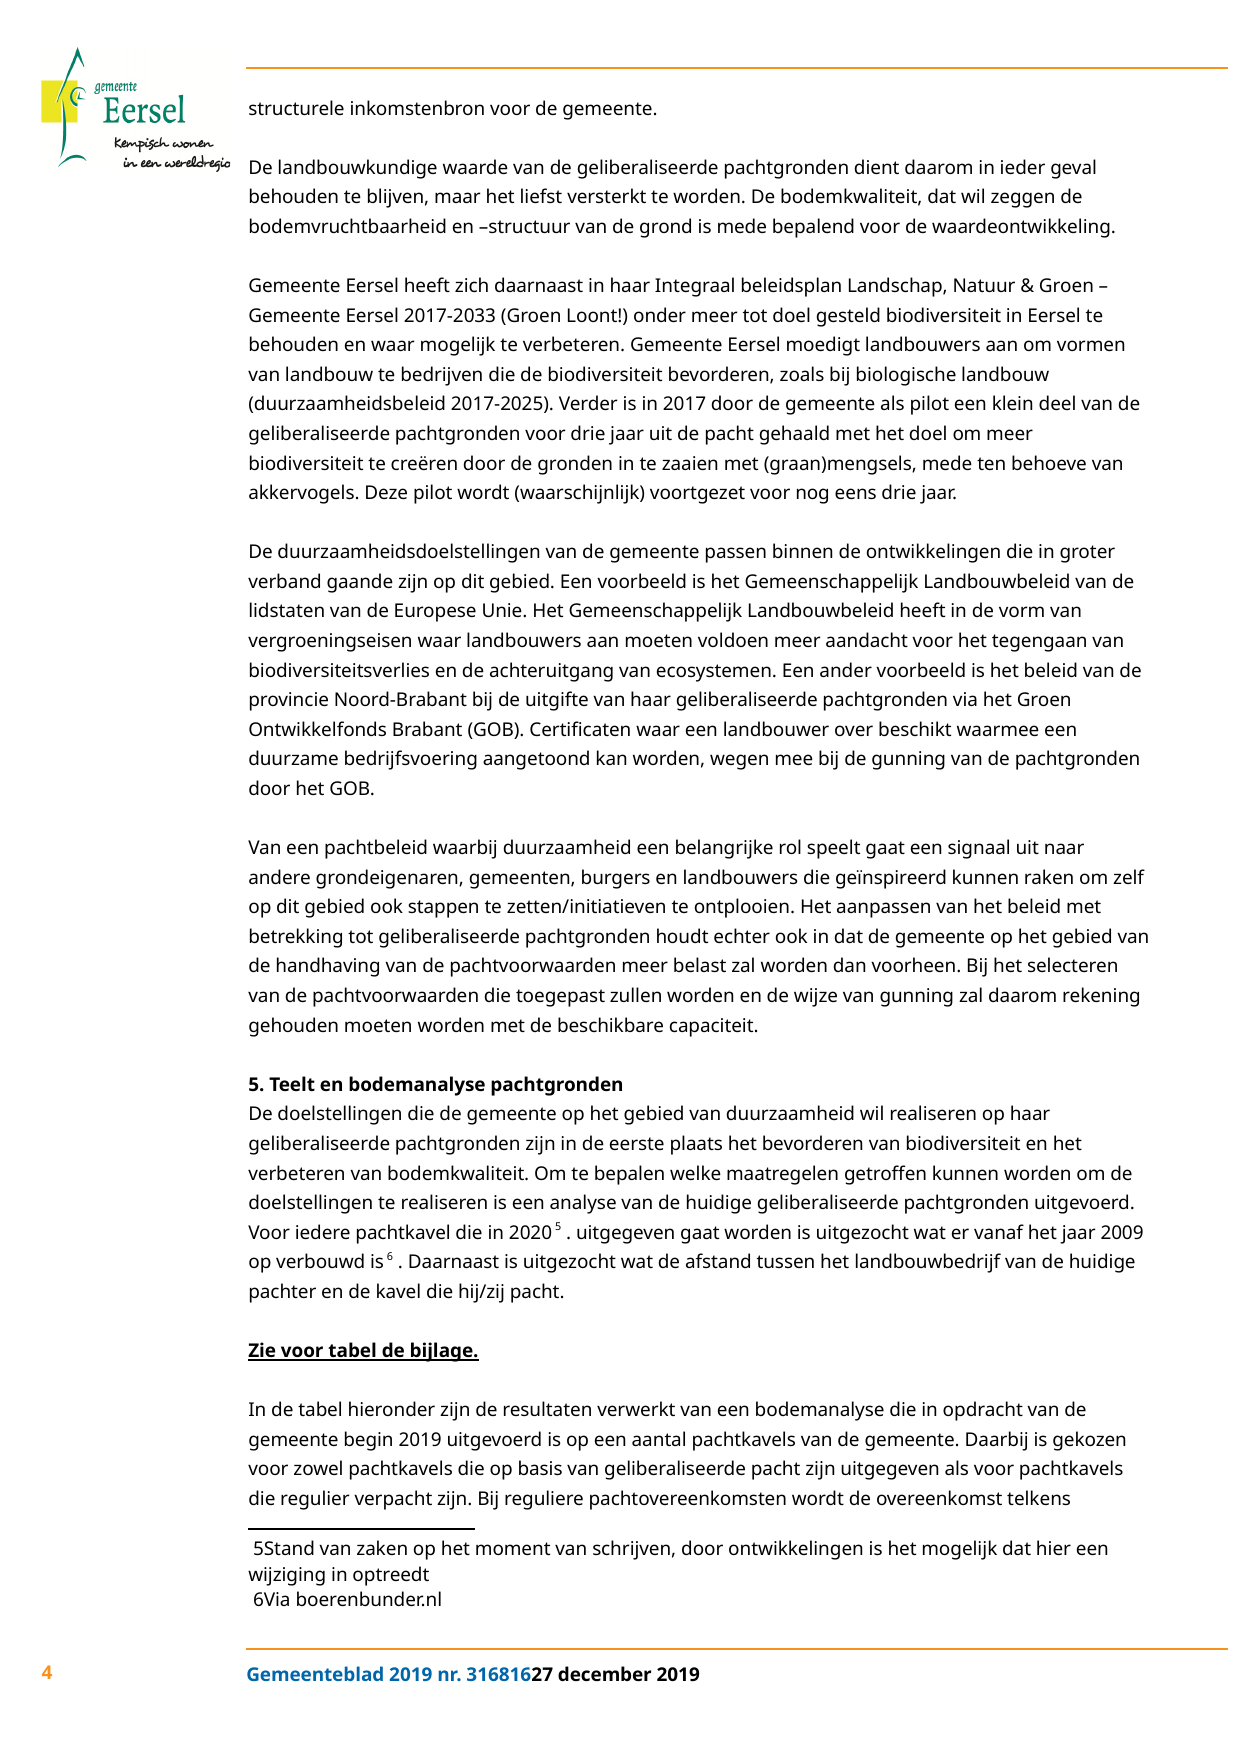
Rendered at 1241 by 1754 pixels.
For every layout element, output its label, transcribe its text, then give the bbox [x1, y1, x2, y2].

text Gemeente Eersel heeft zich daarnaast in haar Integraal beleidsplan Landschap, Natuur & Groen – Gemeente Eersel 2017-2033 (Groen Loont!) onder meer tot doel gesteld biodiversiteit in Eersel te behouden en waar mogelijk te verbeteren. Gemeente Eersel moedigt landbouwers aan om vormen van landbouw te bedrijven die de biodiversiteit bevorderen, zoals bij biologische landbouw (duurzaamheidsbeleid 2017-2025). Verder is in 2017 door de gemeente als pilot een klein deel van de geliberaliseerde pachtgronden voor drie jaar uit de pacht gehaald met het doel om meer biodiversiteit te creëren door de gronden in te zaaien met (graan)mengsels, mede ten behoeve van akkervogels. Deze pilot wordt (waarschijnlijk) voortgezet voor nog eens drie jaar. [248, 272, 1152, 505]
picture [41, 47, 231, 172]
text Van een pachtbeleid waarbij duurzaamheid een belangrijke rol speelt gaat een signaal uit naar andere grondeigenaren, gemeenten, burgers en landbouwers die geïnspireerd kunnen raken om zelf op dit gebied ook stappen te zetten/initiatieven te ontplooien. Het aanpassen van het beleid met betrekking tot geliberaliseerde pachtgronden houdt echter ook in dat de gemeente op het gebied van de handhaving van de pachtvoorwaarden meer belast zal worden dan voorheen. Bij het selecteren van de pachtvoorwaarden die toegepast zullen worden en de wijze van gunning zal daarom rekening gehouden moeten worden met de beschikbare capaciteit. [248, 834, 1152, 1038]
text 5. Teelt en bodemanalyse pachtgronden [248, 1071, 1152, 1097]
text In de tabel hieronder zijn de resultaten verwerkt van een bodemanalyse die in opdracht van de gemeente begin 2019 uitgevoerd is op een aantal pachtkavels van de gemeente. Daarbij is gekozen voor zowel pachtkavels die op basis van geliberaliseerde pacht zijn uitgegeven als voor pachtkavels die regulier verpacht zijn. Bij reguliere pachtovereenkomsten wordt de overeenkomst telkens [248, 1396, 1152, 1511]
text De duurzaamheidsdoelstellingen van de gemeente passen binnen de ontwikkelingen die in groter verband gaande zijn op dit gebied. Een voorbeeld is het Gemeenschappelijk Landbouwbeleid van de lidstaten van de Europese Unie. Het Gemeenschappelijk Landbouwbeleid heeft in de vorm van vergroeningseisen waar landbouwers aan moeten voldoen meer aandacht voor het tegengaan van biodiversiteitsverlies en de achteruitgang van ecosystemen. Een ander voorbeeld is het beleid van de provincie Noord-Brabant bij de uitgifte van haar geliberaliseerde pachtgronden via het Groen Ontwikkelfonds Brabant (GOB). Certificaten waar een landbouwer over beschikt waarmee een duurzame bedrijfsvoering aangetoond kan worden, wegen mee bij de gunning van de pachtgronden door het GOB. [248, 538, 1152, 801]
text De landbouwkundige waarde van de geliberaliseerde pachtgronden dient daarom in ieder geval behouden te blijven, maar het liefst versterkt te worden. De bodemkwaliteit, dat wil zeggen de bodemvruchtbaarheid en –structuur van de grond is mede bepalend voor de waardeontwikkeling. [248, 154, 1152, 239]
text structurele inkomstenbron voor de gemeente. [248, 95, 1152, 121]
text Stand van zaken op het moment van schrijven, door ontwikkelingen is het mogelijk dat hier een wijziging in optreedt [248, 1535, 1152, 1586]
text De doelstellingen die de gemeente op het gebied van duurzaamheid wil realiseren op haar geliberaliseerde pachtgronden zijn in de eerste plaats het bevorderen van biodiversiteit en het verbeteren van bodemkwaliteit. Om te bepalen welke maatregelen getroffen kunnen worden om de doelstellingen te realiseren is een analyse van de huidige geliberaliseerde pachtgronden uitgevoerd. Voor iedere pachtkavel die in 2020 . uitgegeven gaat worden is uitgezocht wat er vanaf het jaar 2009 op verbouwd is . Daarnaast is uitgezocht wat de afstand tussen het landbouwbedrijf van de huidige pachter en de kavel die hij/zij pacht. [248, 1101, 1152, 1304]
text Via boerenbunder.nl [248, 1586, 1152, 1612]
text Zie voor tabel de bijlage. [248, 1337, 1152, 1363]
